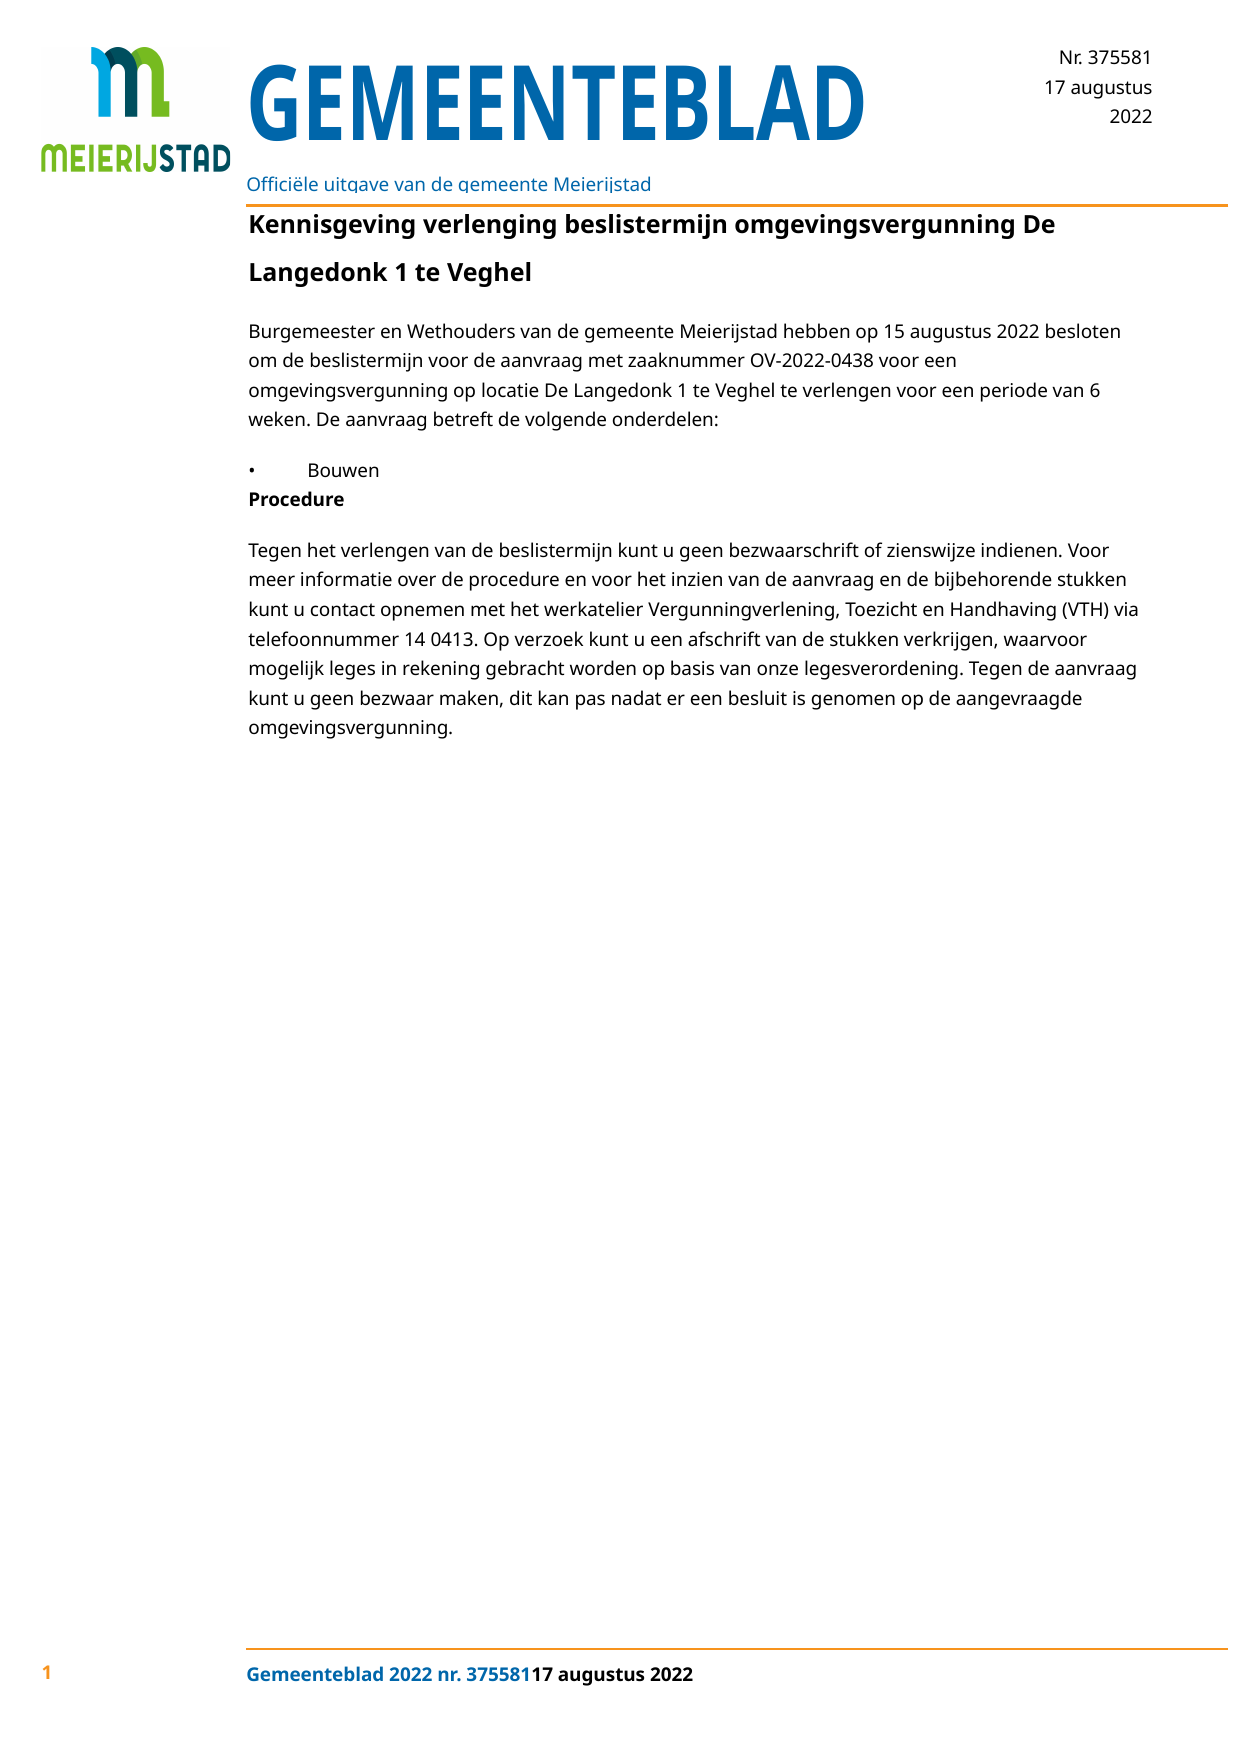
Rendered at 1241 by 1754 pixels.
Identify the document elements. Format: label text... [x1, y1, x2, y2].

text Tegen het verlengen van de beslistermijn kunt u geen bezwaarschrift of zienswijze indienen. Voor meer informatie over de procedure en voor het inzien van de aanvraag en de bijbehorende stukken kunt u contact opnemen met het werkatelier Vergunningverlening, Toezicht en Handhaving (VTH) via telefoonnummer 14 0413. Op verzoek kunt u een afschrift van de stukken verkrijgen, waarvoor mogelijk leges in rekening gebracht worden op basis van onze legesverordening. Tegen de aanvraag kunt u geen bezwaar maken, dit kan pas nadat er een besluit is genomen op de aangevraagde omgevingsvergunning. [248, 537, 1152, 740]
list Bouwen [248, 457, 1152, 483]
text Procedure [248, 487, 1152, 512]
text Burgemeester en Wethouders van de gemeente Meierijstad hebben op 15 augustus 2022 besloten om de beslistermijn voor de aanvraag met zaaknummer OV-2022-0438 voor een omgevingsvergunning op locatie De Langedonk 1 te Veghel te verlengen voor een periode van 6 weken. De aanvraag betreft de volgende onderdelen: [248, 318, 1152, 432]
picture [41, 47, 231, 172]
text Kennisgeving verlenging beslistermijn omgevingsvergunning De Langedonk 1 te Veghel [248, 207, 1152, 288]
